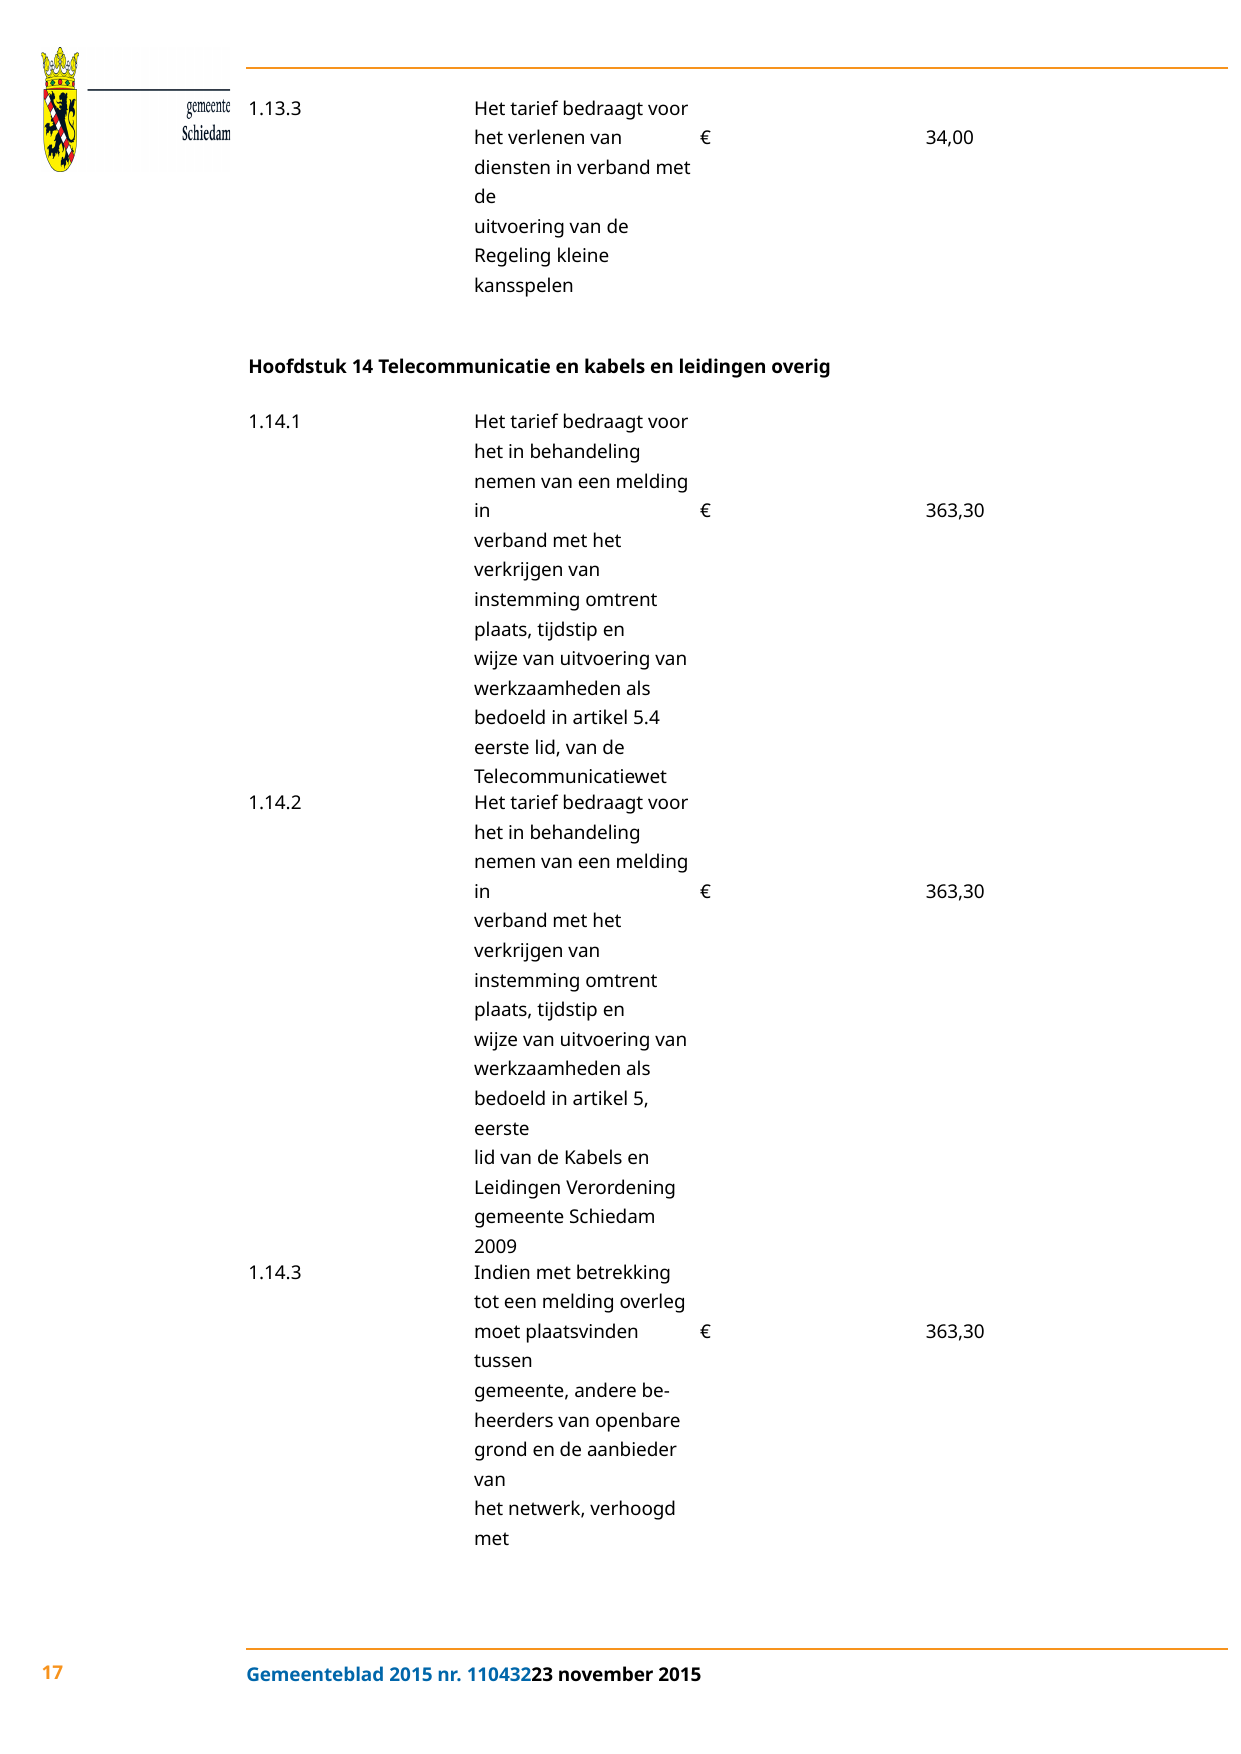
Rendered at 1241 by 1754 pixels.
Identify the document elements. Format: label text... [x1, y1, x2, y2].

table_cell 34,00 [926, 95, 1152, 298]
table_cell 1.14.2 [248, 789, 474, 1259]
text Hoofdstuk 14 Telecommunicatie en kabels en leidingen overig [248, 353, 1152, 379]
table_cell 1.13.3 [248, 95, 474, 298]
table_header 363,30 [926, 409, 1152, 789]
table_cell Indien met betrekking tot een melding overleg moet plaatsvinden tussen gemeente, andere be­heerders van openbare grond en de aanbieder van het netwerk, verhoogd met [474, 1259, 700, 1551]
table_cell 363,30 [926, 1259, 1152, 1551]
table_cell Het tarief bedraagt voor het verlenen van diensten in verband met de uitvoering van de Regeling kleine kansspelen [474, 95, 700, 298]
picture [41, 47, 231, 172]
table_cell € [700, 95, 926, 298]
table_cell € [700, 1259, 926, 1551]
table_cell € [700, 789, 926, 1259]
table_header 1.14.1 [248, 409, 474, 789]
table_header Het tarief bedraagt voor het in behandeling nemen van een melding in verband met het verkrijgen van instemming omtrent plaats, tijdstip en wijze van uitvoering van werkzaamheden als bedoeld in artikel 5.4 eerste lid, van de Telecommunicatiewet [474, 409, 700, 789]
table_cell 1.14.3 [248, 1259, 474, 1551]
table_header € [700, 409, 926, 789]
table_cell Het tarief bedraagt voor het in behandeling nemen van een melding in verband met het verkrijgen van instemming omtrent plaats, tijdstip en wijze van uitvoering van werkzaamheden als bedoeld in artikel 5, eerste lid van de Kabels en Leidingen Verordening gemeente Schiedam 2009 [474, 789, 700, 1259]
table_cell 363,30 [926, 789, 1152, 1259]
